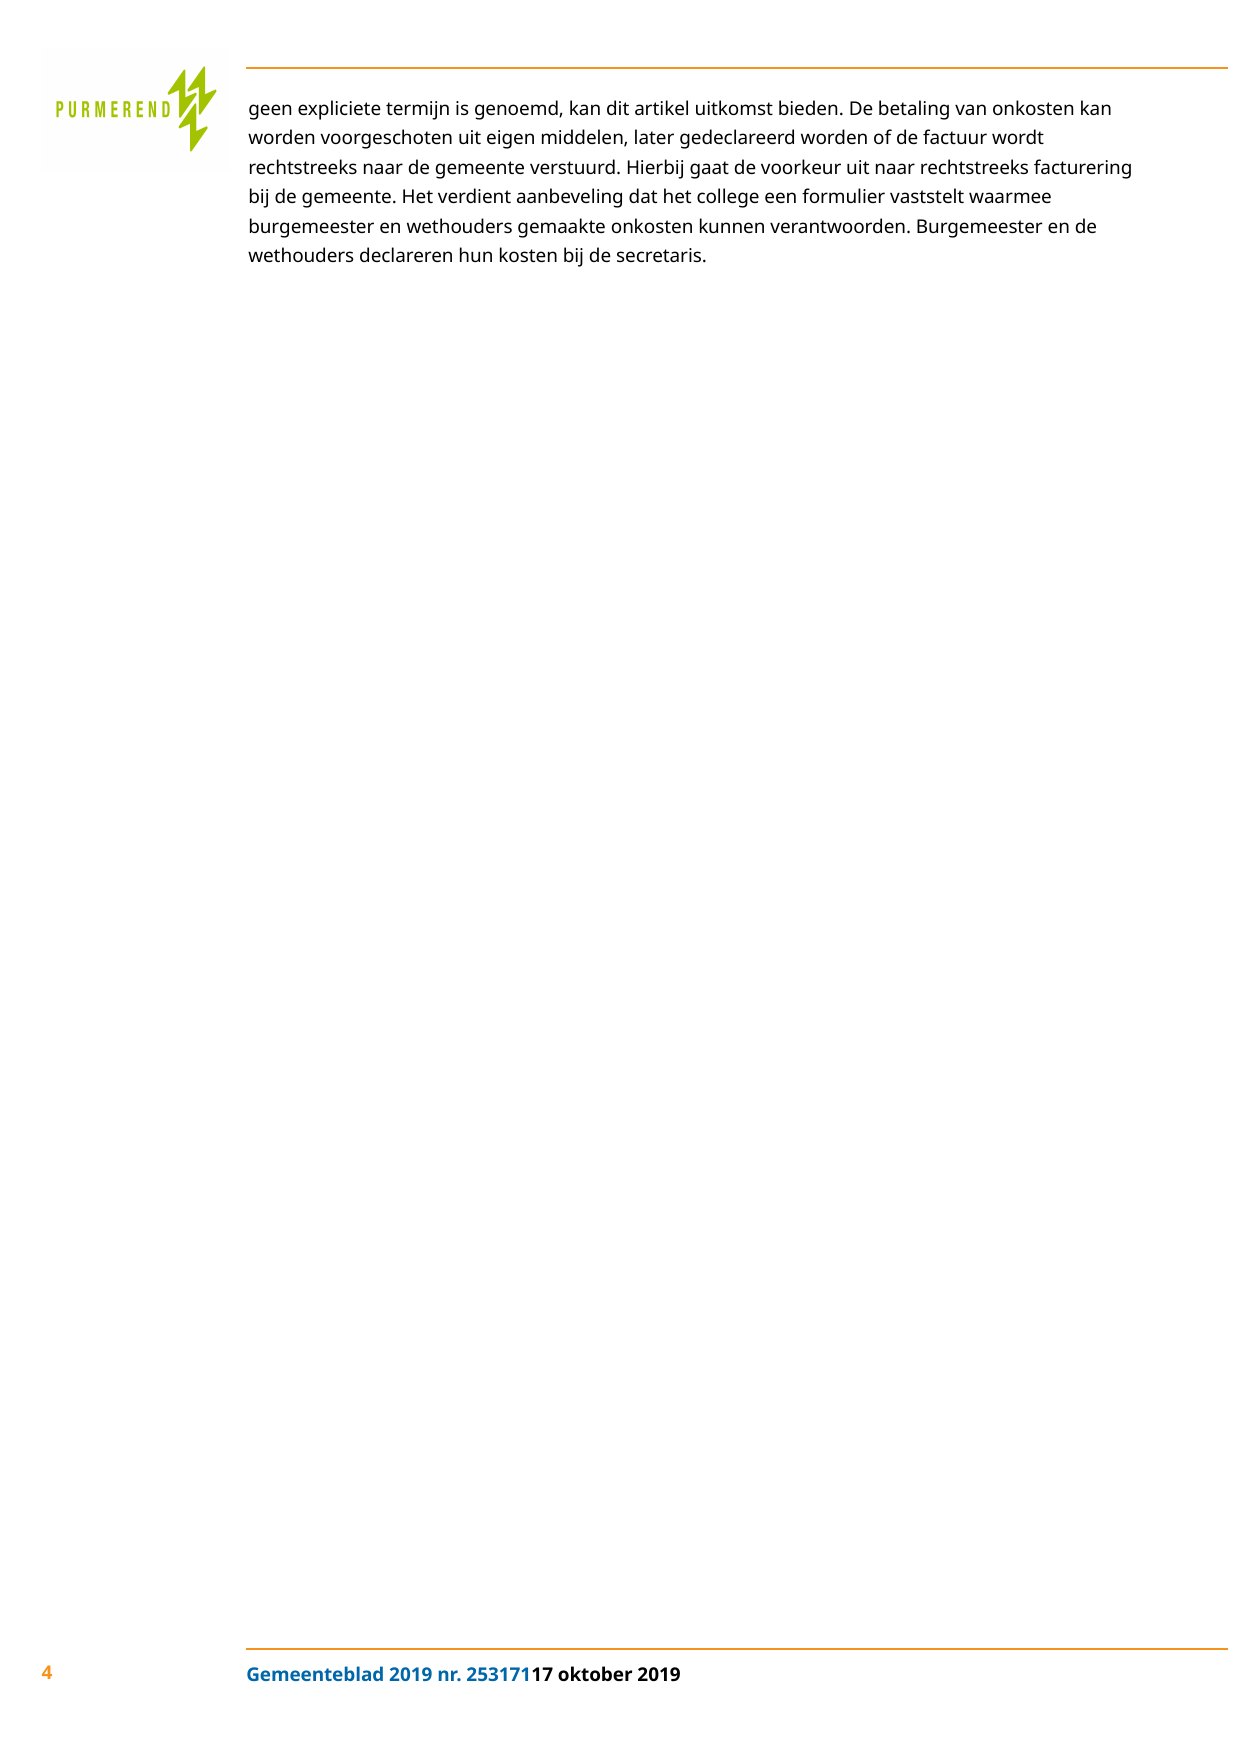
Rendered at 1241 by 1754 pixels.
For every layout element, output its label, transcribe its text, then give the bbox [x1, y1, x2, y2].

picture [41, 47, 231, 172]
text geen expliciete termijn is genoemd, kan dit artikel uitkomst bieden. De betaling van onkosten kan worden voorgeschoten uit eigen middelen, later gedeclareerd worden of de factuur wordt rechtstreeks naar de gemeente verstuurd. Hierbij gaat de voorkeur uit naar rechtstreeks facturering bij de gemeente. Het verdient aanbeveling dat het college een formulier vaststelt waarmee burgemeester en wethouders gemaakte onkosten kunnen verantwoorden. Burgemeester en de wethouders declareren hun kosten bij de secretaris. [248, 95, 1152, 268]
